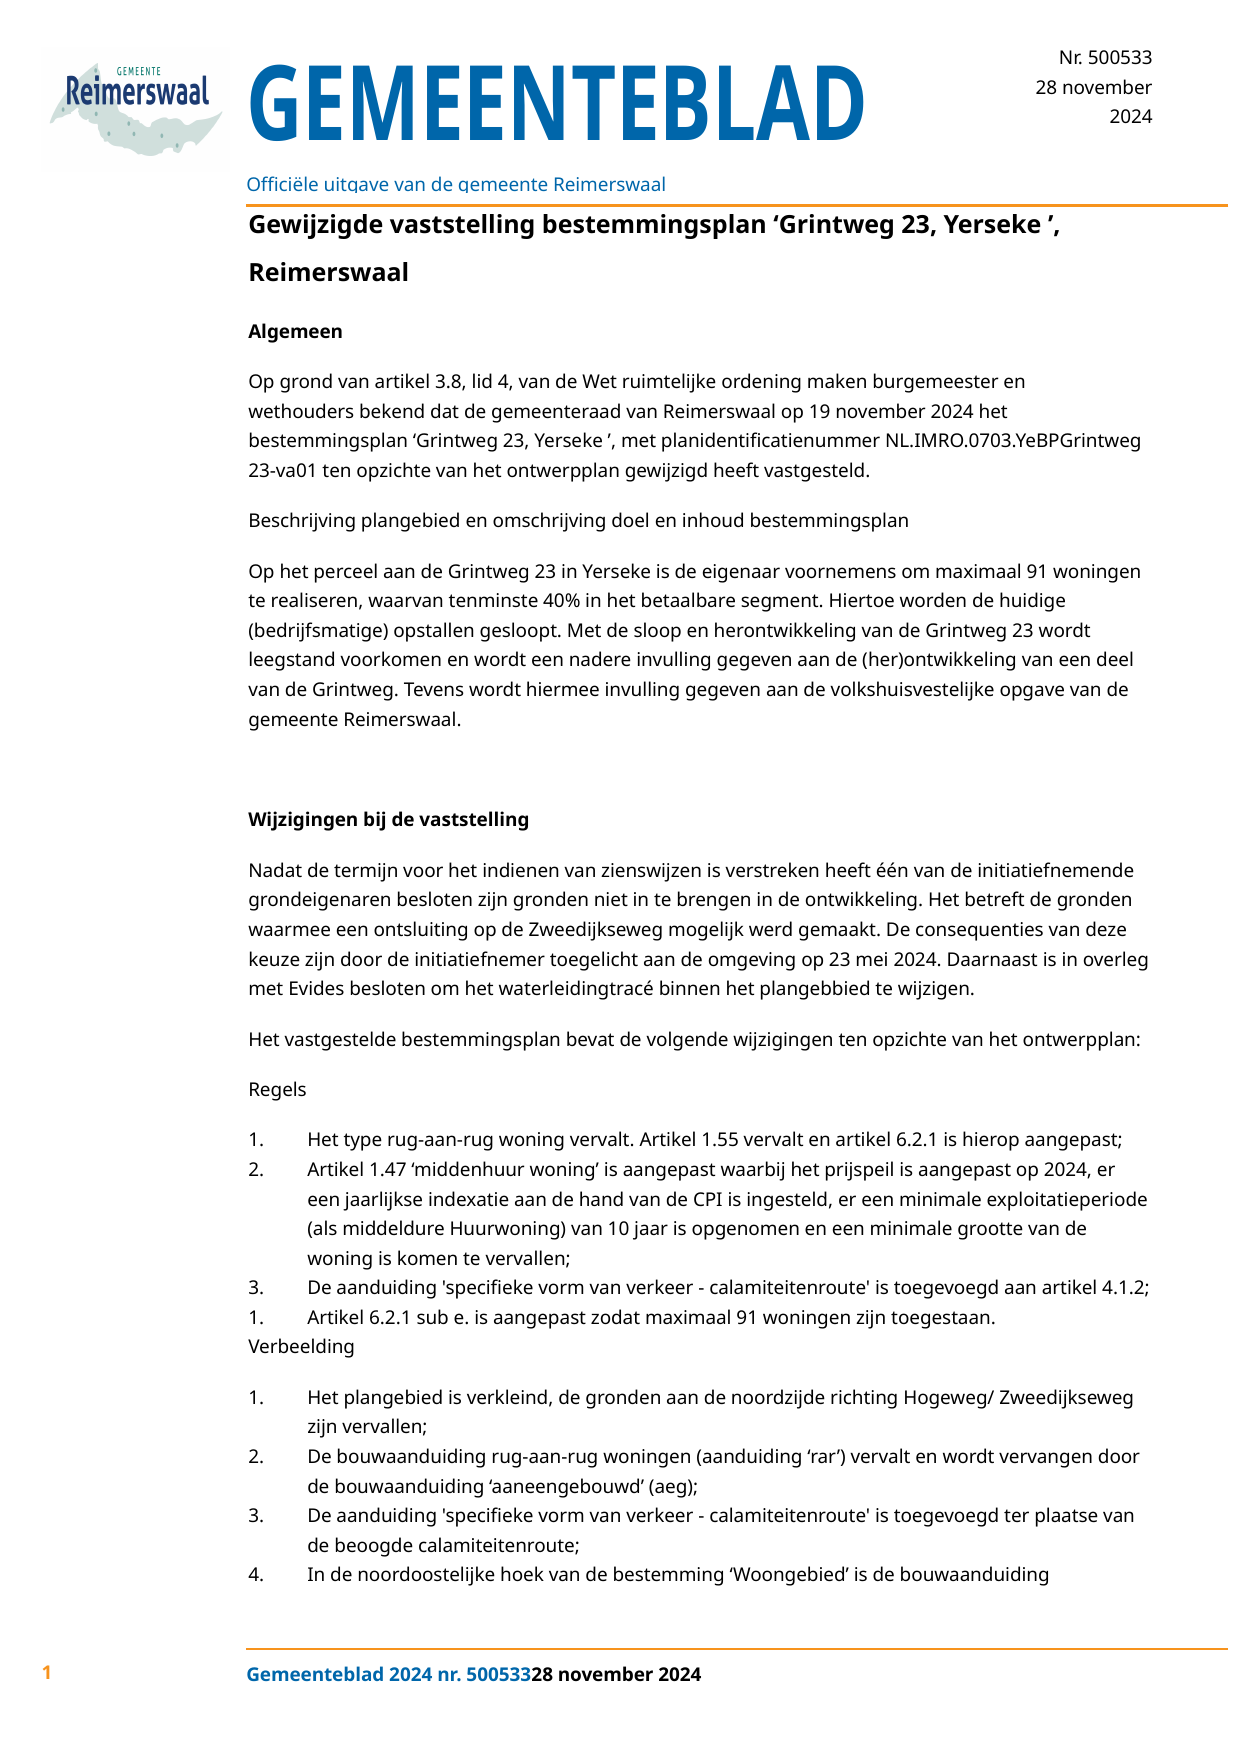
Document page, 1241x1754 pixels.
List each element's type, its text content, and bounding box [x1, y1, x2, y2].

list De aanduiding 'specifieke vorm van verkeer - calamiteitenroute' is toegevoegd ter plaatse van de beoogde calamiteitenroute; [248, 1502, 1152, 1558]
text Op het perceel aan de Grintweg 23 in Yerseke is de eigenaar voornemens om maximaal 91 woningen te realiseren, waarvan tenminste 40% in het betaalbare segment. Hiertoe worden de huidige (bedrijfsmatige) opstallen gesloopt. Met de sloop en herontwikkeling van de Grintweg 23 wordt leegstand voorkomen en wordt een nadere invulling gegeven aan de (her)ontwikkeling van een deel van de Grintweg. Tevens wordt hiermee invulling gegeven aan de volkshuisvestelijke opgave van de gemeente Reimerswaal. [248, 558, 1152, 732]
text Verbeelding [248, 1334, 1152, 1359]
text Op grond van artikel 3.8, lid 4, van de Wet ruimtelijke ordening maken burgemeester en wethouders bekend dat de gemeenteraad van Reimerswaal op 19 november 2024 het bestemmingsplan ‘Grintweg 23, Yerseke ’, met planidentificatienummer NL.IMRO.0703.YeBPGrintweg 23-va01 ten opzichte van het ontwerpplan gewijzigd heeft vastgesteld. [248, 368, 1152, 483]
list De aanduiding 'specifieke vorm van verkeer - calamiteitenroute' is toegevoegd aan artikel 4.1.2; [248, 1274, 1152, 1300]
list In de noordoostelijke hoek van de bestemming ‘Woongebied’ is de bouwaanduiding [248, 1562, 1152, 1587]
text Nadat de termijn voor het indienen van zienswijzen is verstreken heeft één van de initiatiefnemende grondeigenaren besloten zijn gronden niet in te brengen in de ontwikkeling. Het betreft de gronden waarmee een ontsluiting op de Zweedijkseweg mogelijk werd gemaakt. De consequenties van deze keuze zijn door de initiatiefnemer toegelicht aan de omgeving op 23 mei 2024. Daarnaast is in overleg met Evides besloten om het waterleidingtracé binnen het plangebbied te wijzigen. [248, 857, 1152, 1001]
text Beschrijving plangebied en omschrijving doel en inhoud bestemmingsplan [248, 507, 1152, 533]
text Wijzigingen bij de vaststelling [248, 807, 1152, 832]
list Artikel 6.2.1 sub e. is aangepast zodat maximaal 91 woningen zijn toegestaan. [248, 1304, 1152, 1330]
text Regels [248, 1076, 1152, 1102]
list Artikel 1.47 ‘middenhuur woning’ is aangepast waarbij het prijspeil is aangepast op 2024, er een jaarlijkse indexatie aan de hand van de CPI is ingesteld, er een minimale exploitatieperiode (als middeldure Huurwoning) van 10 jaar is opgenomen en een minimale grootte van de woning is komen te vervallen; [248, 1156, 1152, 1271]
list Het plangebied is verkleind, de gronden aan de noordzijde richting Hogeweg/ Zweedijkseweg zijn vervallen; [248, 1384, 1152, 1439]
text Gewijzigde vaststelling bestemmingsplan ‘Grintweg 23, Yerseke ’, Reimerswaal [248, 207, 1152, 288]
text Het vastgestelde bestemmingsplan bevat de volgende wijzigingen ten opzichte van het ontwerpplan: [248, 1026, 1152, 1052]
list De bouwaanduiding rug-aan-rug woningen (aanduiding ‘rar’) vervalt en wordt vervangen door de bouwaanduiding ‘aaneengebouwd’ (aeg); [248, 1443, 1152, 1499]
list Het type rug-aan-rug woning vervalt. Artikel 1.55 vervalt en artikel 6.2.1 is hierop aangepast; [248, 1127, 1152, 1152]
text Algemeen [248, 318, 1152, 344]
picture [41, 47, 231, 172]
